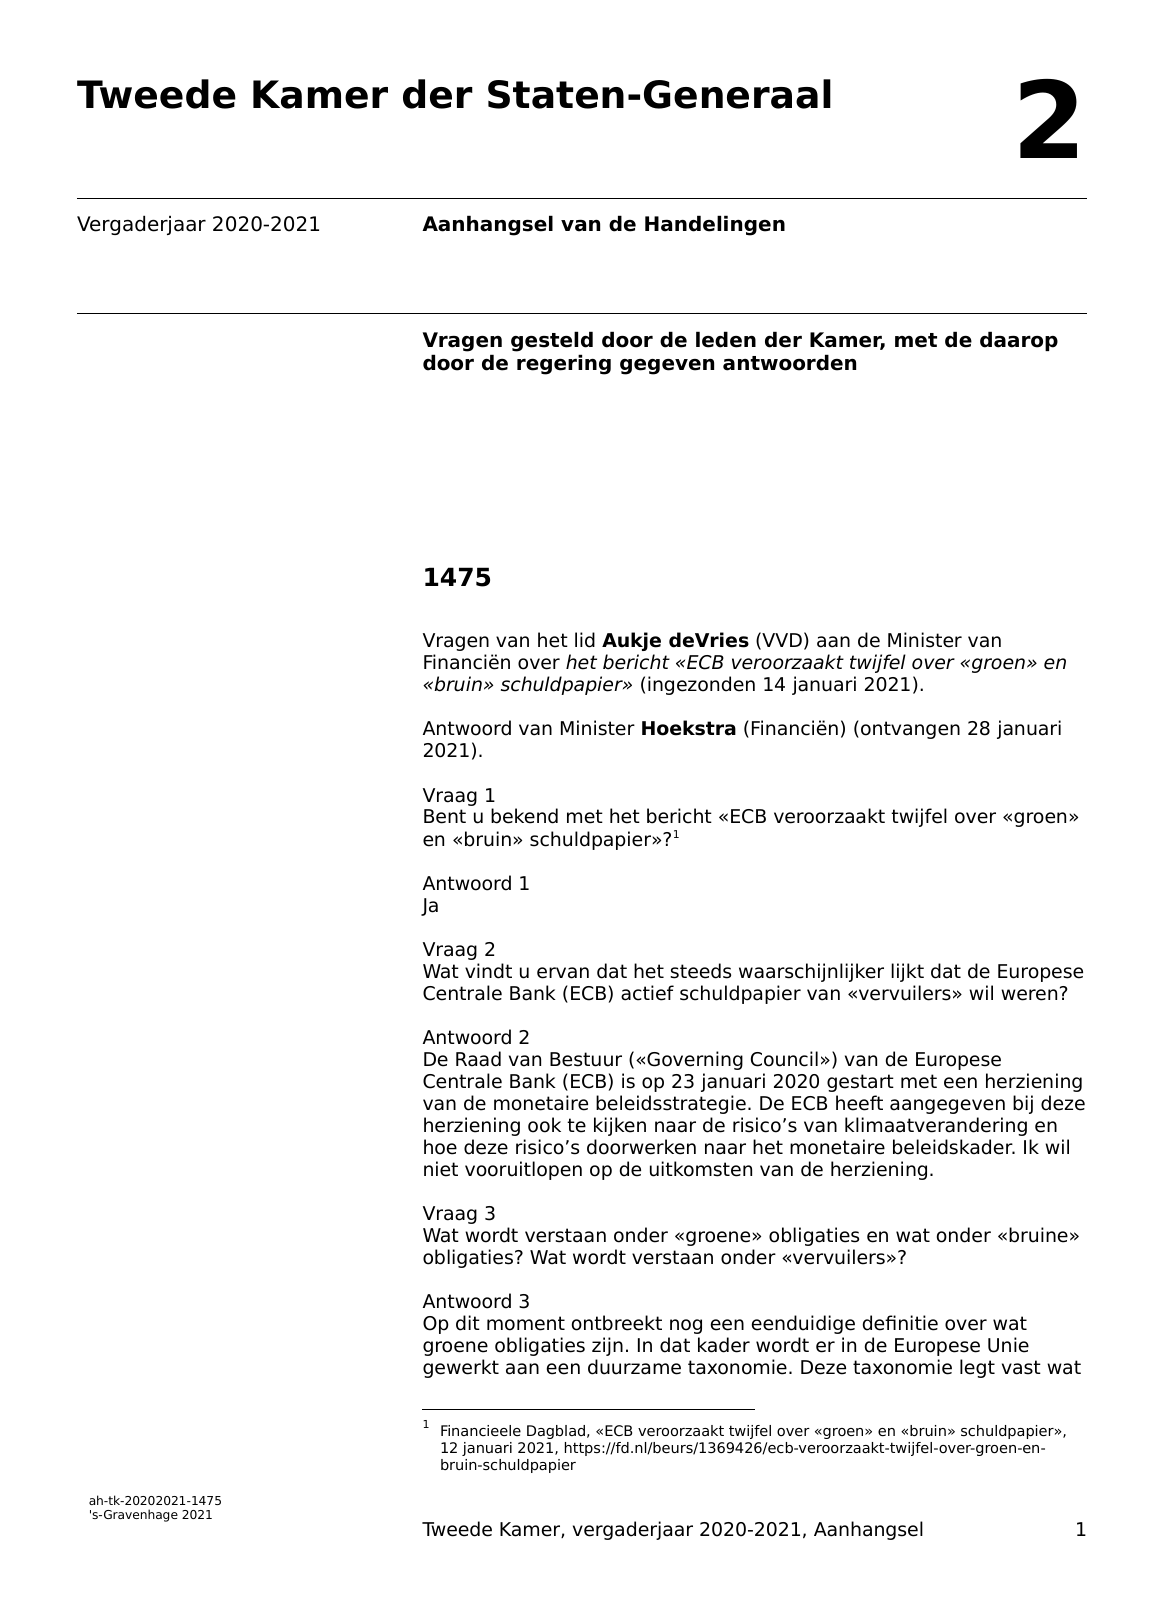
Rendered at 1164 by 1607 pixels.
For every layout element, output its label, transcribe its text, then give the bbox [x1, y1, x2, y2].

text Ja [422, 894, 1087, 917]
table_header Tweede Kamer der Staten-Generaal [77, 59, 886, 198]
text Bent u bekend met het bericht «ECB veroorzaakt twijfel over «groen» en «bruin» schuldpapier»? [422, 806, 1087, 850]
table_cell Aanhangsel van de Handelingen [422, 199, 1087, 313]
table_cell [77, 314, 422, 375]
text Vraag 3 [422, 1203, 1087, 1225]
text Wat vindt u ervan dat het steeds waarschijnlijker lijkt dat de Europese Centrale Bank (ECB) actief schuldpapier van «vervuilers» wil weren? [422, 961, 1087, 1005]
text De Raad van Bestuur («Governing Council») van de Europese Centrale Bank (ECB) is op 23 januari 2020 gestart met een herziening van de monetaire beleidsstrategie. De ECB heeft aangegeven bij deze herziening ook te kijken naar de risico’s van klimaatverandering en hoe deze risico’s doorwerken naar het monetaire beleidskader. Ik wil niet vooruitlopen op de uitkomsten van de herziening. [422, 1049, 1087, 1181]
text Antwoord 2 [422, 1027, 1087, 1049]
table_cell Vragen gesteld door de leden der Kamer, met de daarop door de regering gegeven antwoorden [422, 314, 1087, 375]
text Wat wordt verstaan onder «groene» obligaties en wat onder «bruine» obligaties? Wat wordt verstaan onder «vervuilers»? [422, 1225, 1087, 1269]
text Antwoord van Minister Hoekstra (Financiën) (ontvangen 28 januari 2021). [422, 718, 1087, 762]
text Vraag 2 [422, 939, 1087, 961]
text Op dit moment ontbreekt nog een eenduidige definitie over wat groene obligaties zijn. In dat kader wordt er in de Europese Unie gewerkt aan een duurzame taxonomie. Deze taxonomie legt vast wat [422, 1313, 1087, 1379]
text ah-tk-20202021-1475 [88, 1494, 323, 1508]
text Antwoord 3 [422, 1291, 1087, 1313]
table_header 2 [886, 59, 1087, 198]
text Antwoord 1 [422, 873, 1087, 894]
text Vragen van het lid Aukje deVries (VVD) aan de Minister van Financiën over het bericht «ECB veroorzaakt twijfel over «groen» en «bruin» schuldpapier» (ingezonden 14 januari 2021). [422, 630, 1087, 696]
table_cell Vergaderjaar 2020-2021 [77, 199, 422, 313]
text Financieele Dagblad, «ECB veroorzaakt twijfel over «groen» en «bruin» schuldpapier», 12 januari 2021, https://fd.nl/beurs/1369426/ecb-veroorzaakt-twijfel-over-groen-en-bruin-schuldpapier [422, 1418, 1087, 1474]
text Vraag 1 [422, 784, 1087, 806]
text 1475 [422, 563, 1087, 592]
text 's-Gravenhage 2021 [88, 1508, 323, 1522]
